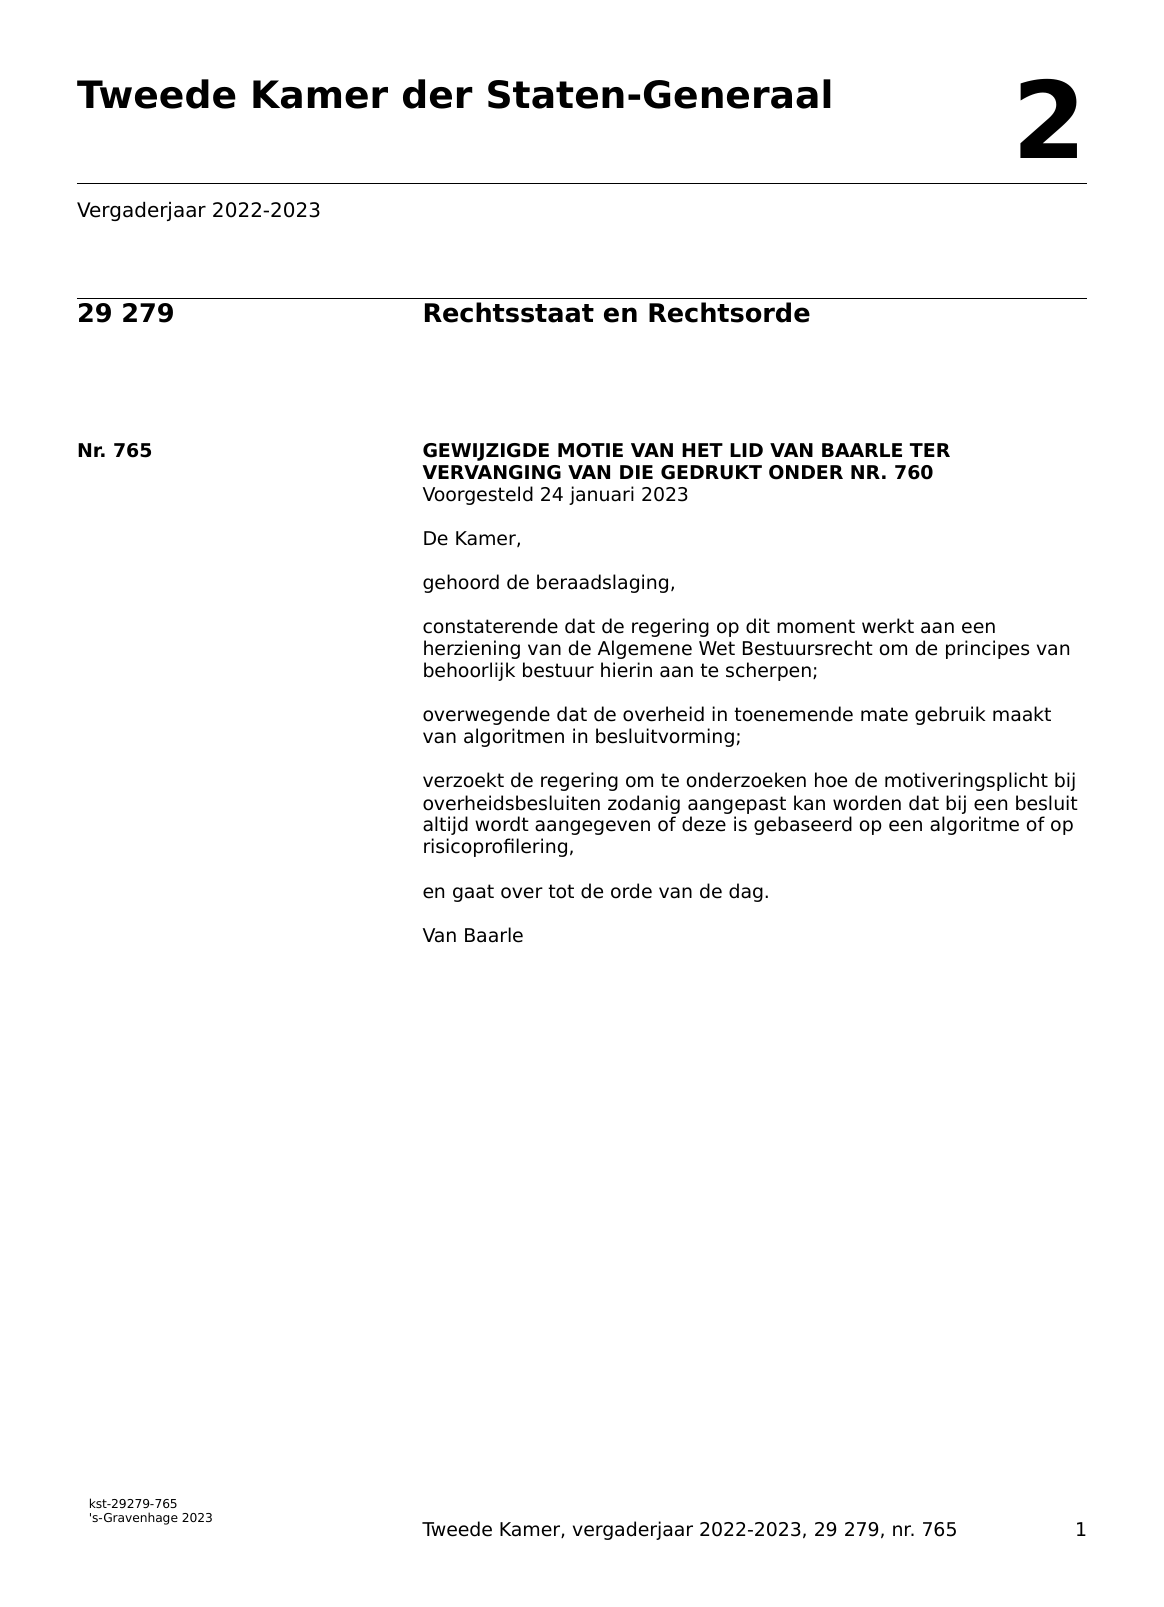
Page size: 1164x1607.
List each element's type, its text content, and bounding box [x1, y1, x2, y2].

text verzoekt de regering om te onderzoeken hoe de motiveringsplicht bij overheidsbesluiten zodanig aangepast kan worden dat bij een besluit altijd wordt aangegeven of deze is gebaseerd op een algoritme of op risicoprofilering, [422, 770, 1087, 858]
table_cell Vergaderjaar 2022-2023 [77, 184, 1087, 298]
text en gaat over tot de orde van de dag. [422, 881, 1087, 902]
text De Kamer, [422, 528, 1087, 550]
text Van Baarle [422, 925, 1087, 947]
text 's-Gravenhage 2023 [88, 1511, 323, 1525]
subtitle Nr. 765 GEWIJZIGDE MOTIE VAN HET LID VAN BAARLE TER VERVANGING VAN DIE GEDRUKT ONDER NR. 760 [77, 440, 1087, 484]
table_header 2 [886, 59, 1087, 183]
text overwegende dat de overheid in toenemende mate gebruik maakt van algoritmen in besluitvorming; [422, 704, 1087, 748]
text gehoord de beraadslaging, [422, 572, 1087, 594]
table_header Tweede Kamer der Staten-Generaal [77, 59, 886, 183]
text kst-29279-765 [88, 1497, 323, 1511]
text Voorgesteld 24 januari 2023 [422, 484, 1087, 506]
subtitle 29 279 Rechtsstaat en Rechtsorde [77, 299, 1087, 329]
text constaterende dat de regering op dit moment werkt aan een herziening van de Algemene Wet Bestuursrecht om de principes van behoorlijk bestuur hierin aan te scherpen; [422, 616, 1087, 682]
